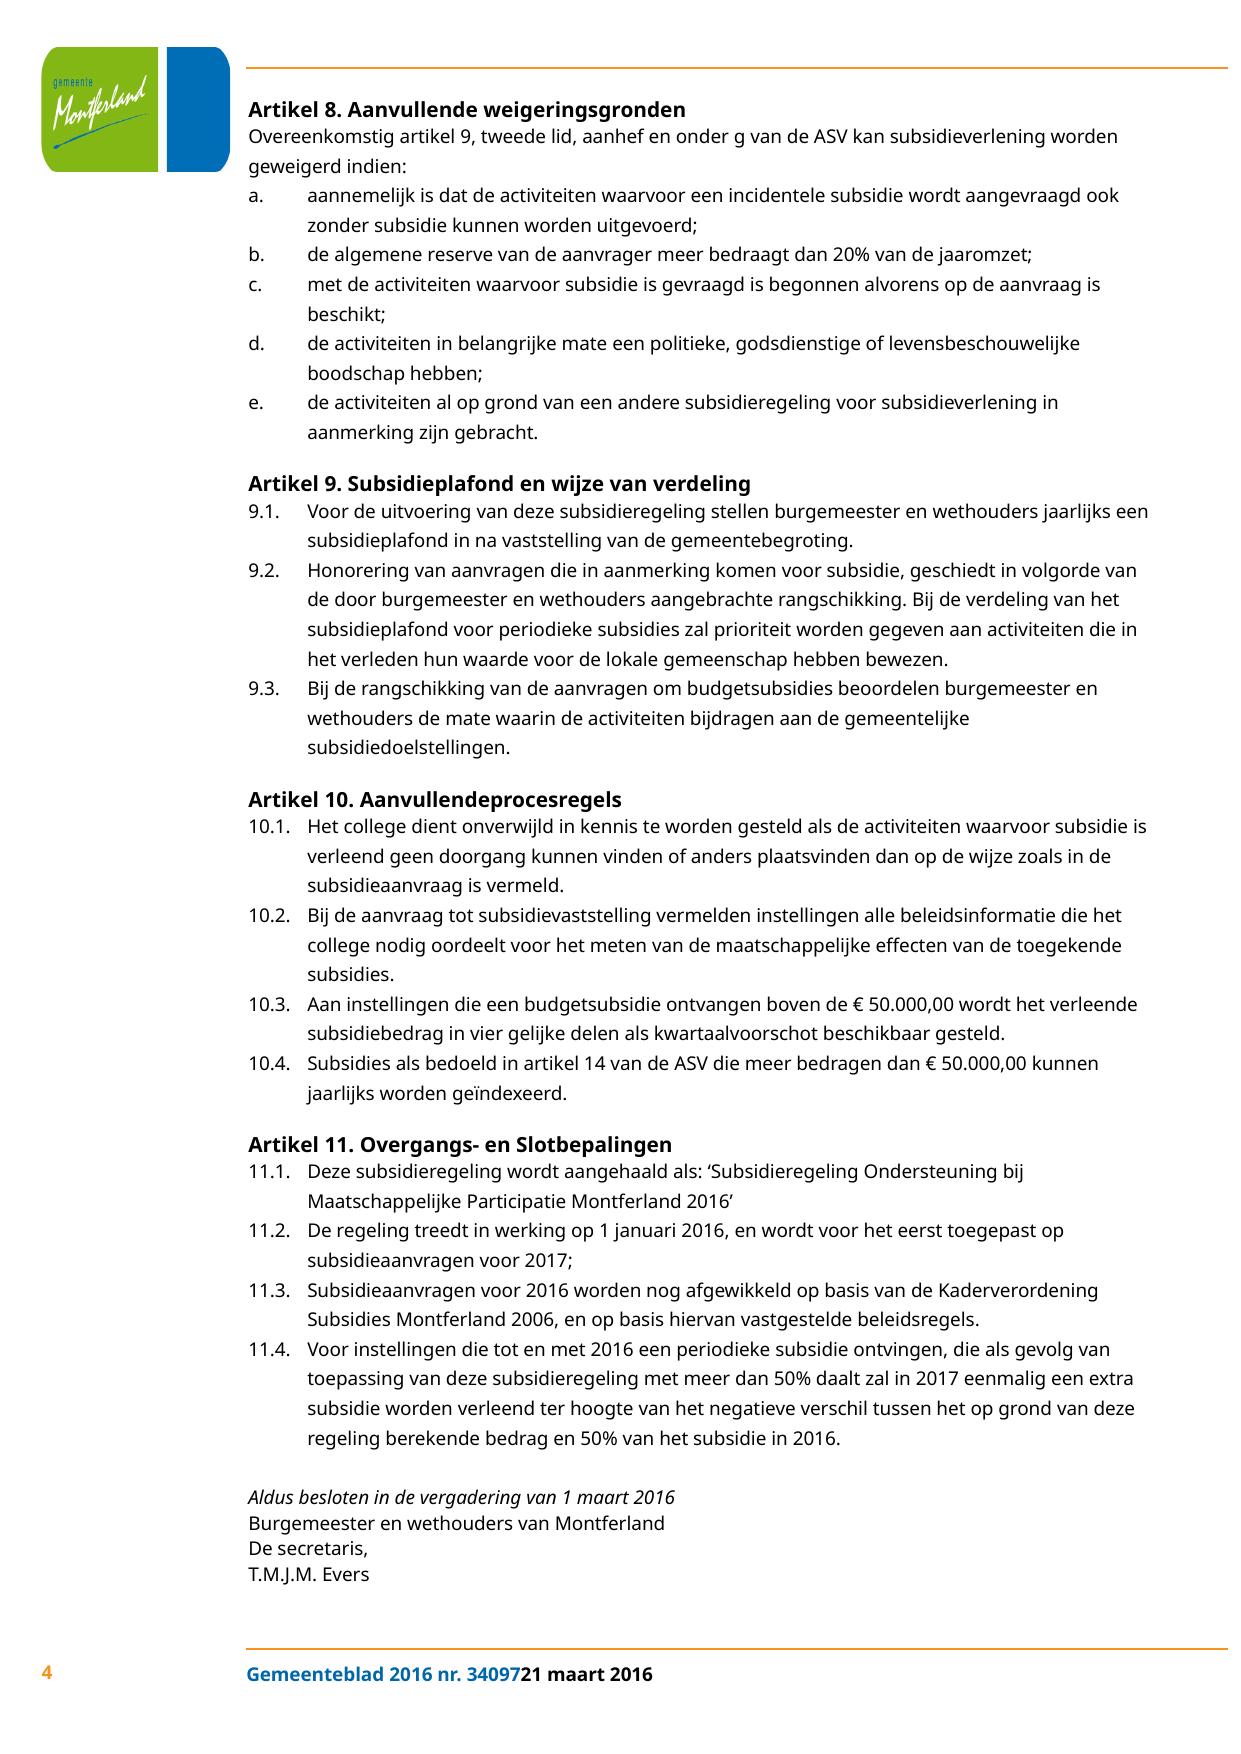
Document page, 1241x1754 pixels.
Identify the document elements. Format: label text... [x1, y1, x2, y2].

list met de activiteiten waarvoor subsidie is gevraagd is begonnen alvorens op de aanvraag is beschikt; [248, 271, 1152, 326]
list Voor de uitvoering van deze subsidieregeling stellen burgemeester en wethouders jaarlijks een subsidieplafond in na vaststelling van de gemeentebegroting. [248, 498, 1152, 553]
text Artikel 8. Aanvullende weigeringsgronden [248, 95, 1152, 123]
text Artikel 10. Aanvullendeprocesregels [248, 785, 1152, 813]
list De regeling treedt in werking op 1 januari 2016, en wordt voor het eerst toegepast op subsidieaanvragen voor 2017; [248, 1218, 1152, 1273]
list de activiteiten al op grond van een andere subsidieregeling voor subsidieverlening in aanmerking zijn gebracht. [248, 389, 1152, 445]
list Aan instellingen die een budgetsubsidie ontvangen boven de € 50.000,00 wordt het verleende subsidiebedrag in vier gelijke delen als kwartaalvoorschot beschikbaar gesteld. [248, 991, 1152, 1046]
list Het college dient onverwijld in kennis te worden gesteld als de activiteiten waarvoor subsidie is verleend geen doorgang kunnen vinden of anders plaatsvinden dan op de wijze zoals in de subsidieaanvraag is vermeld. [248, 813, 1152, 898]
list Voor instellingen die tot en met 2016 een periodieke subsidie ontvingen, die als gevolg van toepassing van deze subsidieregeling met meer dan 50% daalt zal in 2017 eenmalig een extra subsidie worden verleend ter hoogte van het negatieve verschil tussen het op grond van deze regeling berekende bedrag en 50% van het subsidie in 2016. [248, 1336, 1152, 1451]
text Artikel 11. Overgangs- en Slotbepalingen [248, 1130, 1152, 1158]
list Subsidies als bedoeld in artikel 14 van de ASV die meer bedragen dan € 50.000,00 kunnen jaarlijks worden geïndexeerd. [248, 1050, 1152, 1105]
text De secretaris, [248, 1535, 1152, 1561]
text Burgemeester en wethouders van Montferland [248, 1510, 1152, 1535]
text Aldus besloten in de vergadering van 1 maart 2016 [248, 1484, 1152, 1510]
list de activiteiten in belangrijke mate een politieke, godsdienstige of levensbeschouwelijke boodschap hebben; [248, 330, 1152, 386]
list Bij de aanvraag tot subsidievaststelling vermelden instellingen alle beleidsinformatie die het college nodig oordeelt voor het meten van de maatschappelijke effecten van de toegekende subsidies. [248, 902, 1152, 987]
picture [41, 47, 231, 172]
text Artikel 9. Subsidieplafond en wijze van verdeling [248, 469, 1152, 498]
list Deze subsidieregeling wordt aangehaald als: ‘Subsidieregeling Ondersteuning bij Maatschappelijke Participatie Montferland 2016’ [248, 1158, 1152, 1214]
list aannemelijk is dat de activiteiten waarvoor een incidentele subsidie wordt aangevraagd ook zonder subsidie kunnen worden uitgevoerd; [248, 182, 1152, 238]
text T.M.J.M. Evers [248, 1561, 1152, 1587]
list Subsidieaanvragen voor 2016 worden nog afgewikkeld op basis van de Kaderverordening Subsidies Montferland 2006, en op basis hiervan vastgestelde beleidsregels. [248, 1277, 1152, 1332]
list Honorering van aanvragen die in aanmerking komen voor subsidie, geschiedt in volgorde van de door burgemeester en wethouders aangebrachte rangschikking. Bij de verdeling van het subsidieplafond voor periodieke subsidies zal prioriteit worden gegeven aan activiteiten die in het verleden hun waarde voor de lokale gemeenschap hebben bewezen. [248, 557, 1152, 672]
text Overeenkomstig artikel 9, tweede lid, aanhef en onder g van de ASV kan subsidieverlening worden geweigerd indien: [248, 123, 1152, 178]
list Bij de rangschikking van de aanvragen om budgetsubsidies beoordelen burgemeester en wethouders de mate waarin de activiteiten bijdragen aan de gemeentelijke subsidiedoelstellingen. [248, 675, 1152, 760]
list de algemene reserve van de aanvrager meer bedraagt dan 20% van de jaaromzet; [248, 242, 1152, 267]
